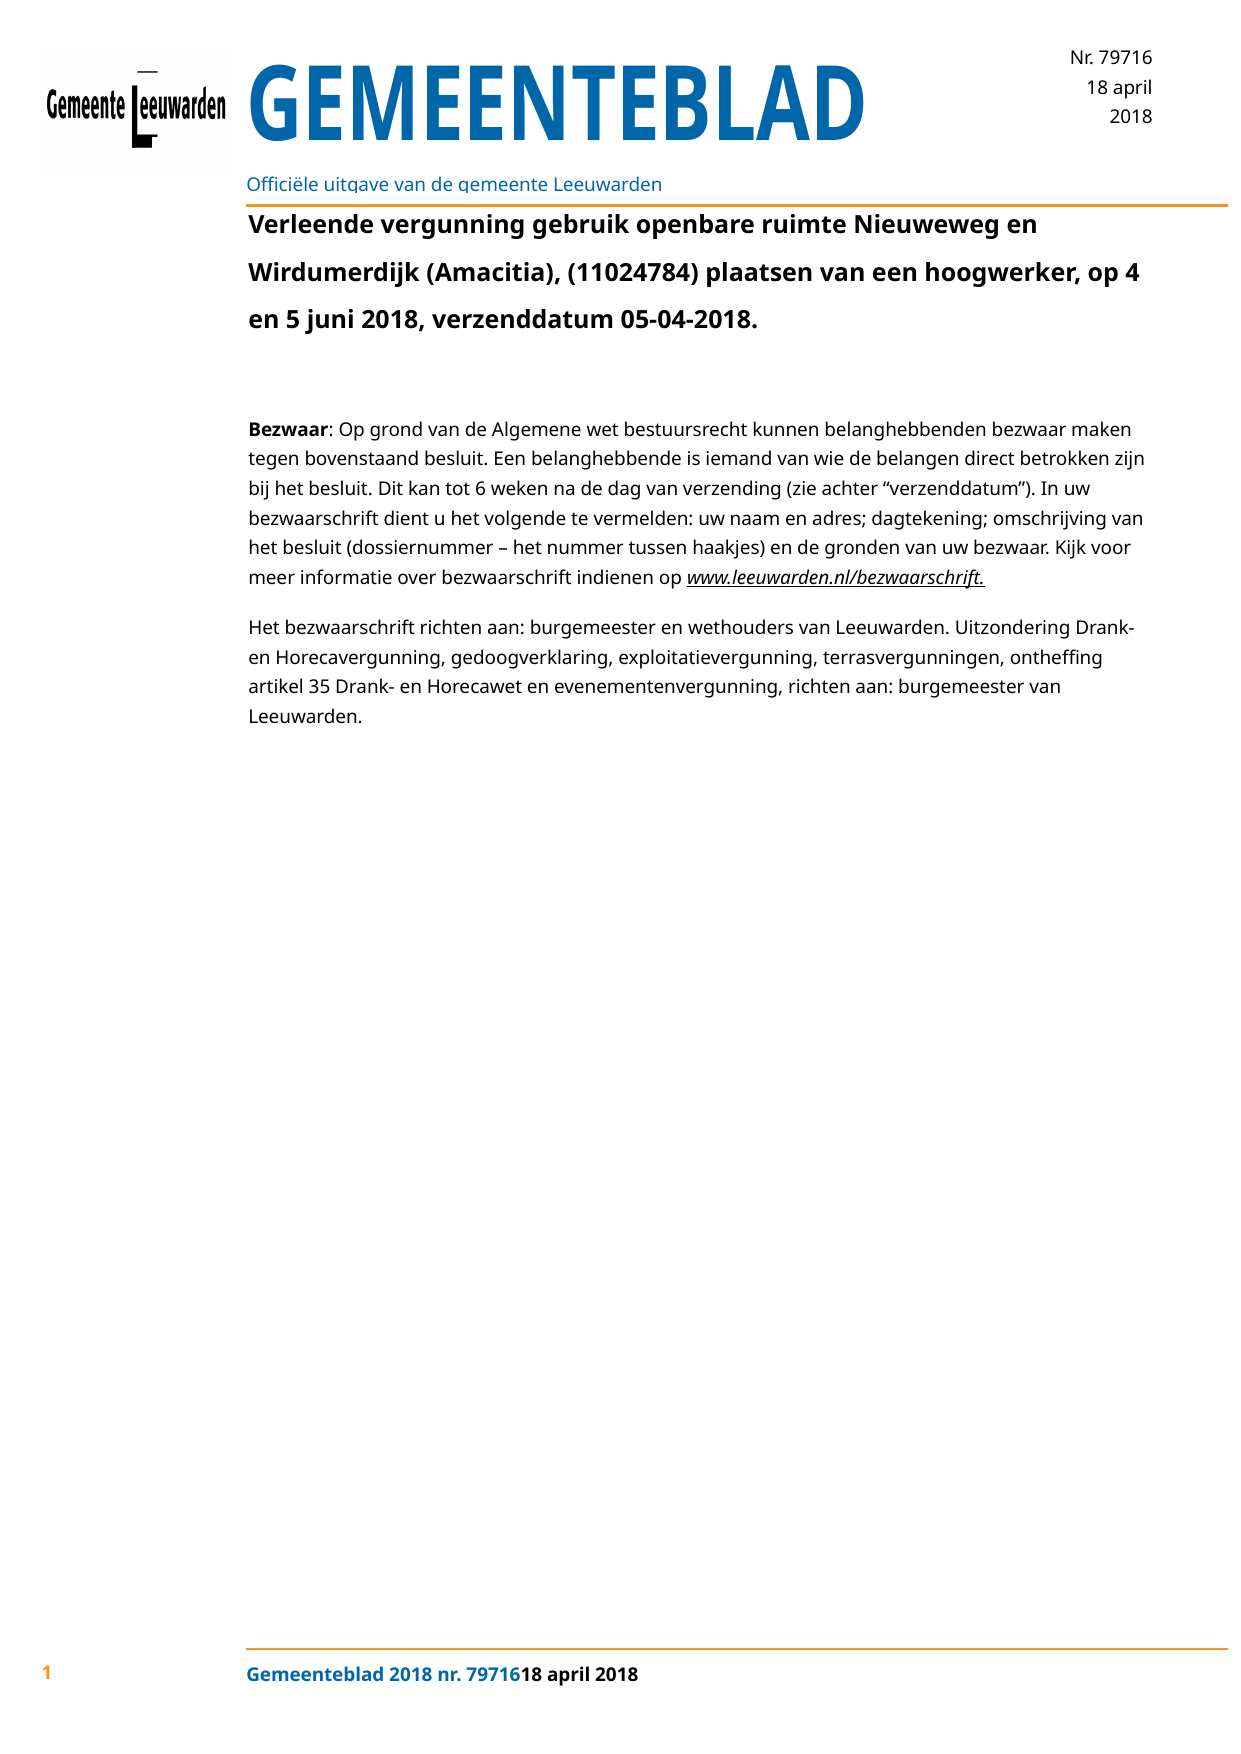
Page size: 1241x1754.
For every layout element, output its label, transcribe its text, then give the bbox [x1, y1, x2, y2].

text Het bezwaarschrift richten aan: burgemeester en wethouders van Leeuwarden. Uitzondering Drank- en Horecavergunning, gedoogverklaring, exploitatievergunning, terrasvergunningen, ontheffing artikel 35 Drank- en Horecawet en evenementenvergunning, richten aan: burgemeester van Leeuwarden. [248, 614, 1152, 729]
picture [41, 47, 231, 172]
text Verleende vergunning gebruik openbare ruimte Nieuweweg en Wirdumerdijk (Amacitia), (11024784) plaatsen van een hoogwerker, op 4 en 5 juni 2018, verzenddatum 05-04-2018. [248, 207, 1152, 336]
text Bezwaar: Op grond van de Algemene wet bestuursrecht kunnen belanghebbenden bezwaar maken tegen bovenstaand besluit. Een belanghebbende is iemand van wie de belangen direct betrokken zijn bij het besluit. Dit kan tot 6 weken na de dag van verzending (zie achter “verzenddatum”). In uw bezwaarschrift dient u het volgende te vermelden: uw naam en adres; dagtekening; omschrijving van het besluit (dossiernummer – het nummer tussen haakjes) en de gronden van uw bezwaar. Kijk voor meer informatie over bezwaarschrift indienen op www.leeuwarden.nl/bezwaarschrift. [248, 416, 1152, 589]
